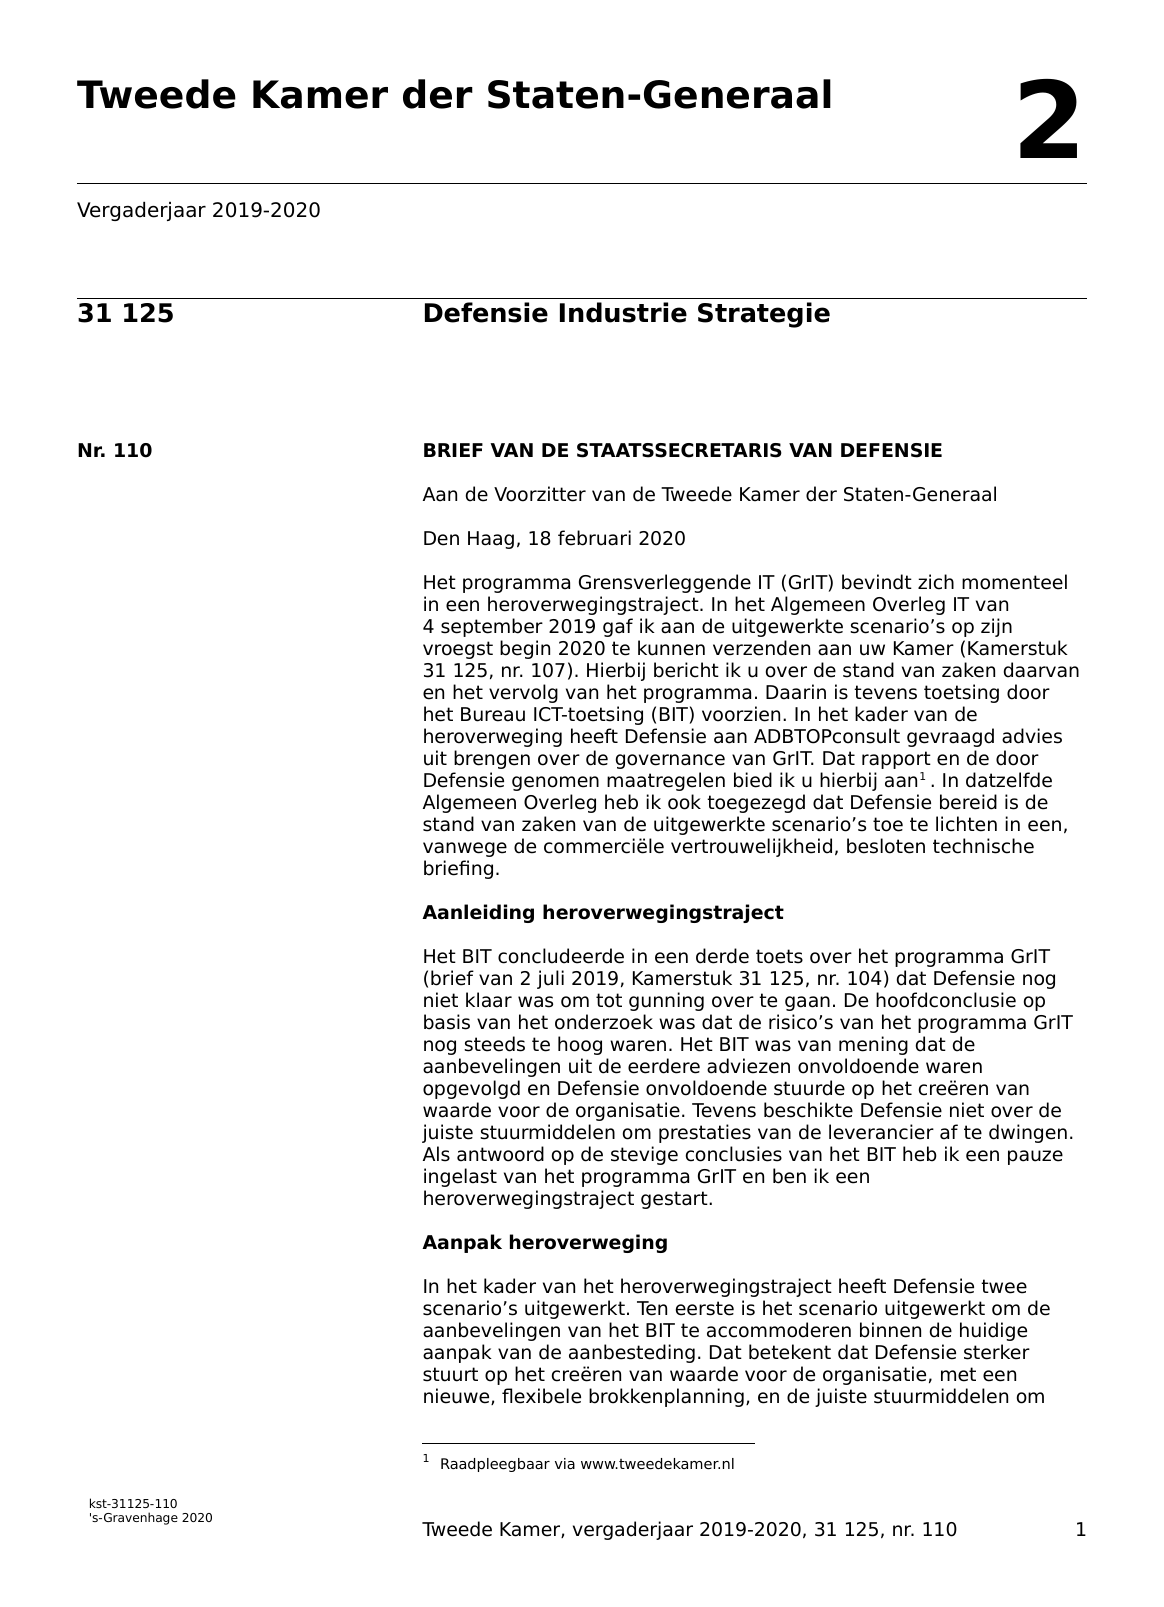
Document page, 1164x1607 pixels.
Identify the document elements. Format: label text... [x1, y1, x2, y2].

table_cell Vergaderjaar 2019-2020 [77, 184, 1087, 298]
subtitle Aanleiding heroverwegingstraject [422, 902, 1087, 924]
text Het BIT concludeerde in een derde toets over het programma GrIT (brief van 2 juli 2019, Kamerstuk 31 125, nr. 104) dat Defensie nog niet klaar was om tot gunning over te gaan. De hoofdconclusie op basis van het onderzoek was dat de risico’s van het programma GrIT nog steeds te hoog waren. Het BIT was van mening dat de aanbevelingen uit de eerdere adviezen onvoldoende waren opgevolgd en Defensie onvoldoende stuurde op het creëren van waarde voor de organisatie. Tevens beschikte Defensie niet over de juiste stuurmiddelen om prestaties van de leverancier af te dwingen. Als antwoord op de stevige conclusies van het BIT heb ik een pauze ingelast van het programma GrIT en ben ik een heroverwegingstraject gestart. [422, 946, 1087, 1210]
table_header Tweede Kamer der Staten-Generaal [77, 59, 886, 183]
table_header 2 [886, 59, 1087, 183]
text kst-31125-110 [88, 1497, 323, 1511]
subtitle 31 125 Defensie Industrie Strategie [77, 299, 1087, 329]
text 's-Gravenhage 2020 [88, 1511, 323, 1525]
text Raadpleegbaar via www.tweedekamer.nl [422, 1452, 1087, 1474]
text Aan de Voorzitter van de Tweede Kamer der Staten-Generaal [422, 484, 1087, 506]
text Den Haag, 18 februari 2020 [422, 528, 1087, 550]
text In het kader van het heroverwegingstraject heeft Defensie twee scenario’s uitgewerkt. Ten eerste is het scenario uitgewerkt om de aanbevelingen van het BIT te accommoderen binnen de huidige aanpak van de aanbesteding. Dat betekent dat Defensie sterker stuurt op het creëren van waarde voor de organisatie, met een nieuwe, flexibele brokkenplanning, en de juiste stuurmiddelen om [422, 1276, 1087, 1408]
subtitle Nr. 110 BRIEF VAN DE STAATSSECRETARIS VAN DEFENSIE [77, 440, 1087, 462]
text Het programma Grensverleggende IT (GrIT) bevindt zich momenteel in een heroverwegingstraject. In het Algemeen Overleg IT van 4 september 2019 gaf ik aan de uitgewerkte scenario’s op zijn vroegst begin 2020 te kunnen verzenden aan uw Kamer (Kamerstuk 31 125, nr. 107). Hierbij bericht ik u over de stand van zaken daarvan en het vervolg van het programma. Daarin is tevens toetsing door het Bureau ICT-toetsing (BIT) voorzien. In het kader van de heroverweging heeft Defensie aan ADBTOPconsult gevraagd advies uit brengen over de governance van GrIT. Dat rapport en de door Defensie genomen maatregelen bied ik u hierbij aan. In datzelfde Algemeen Overleg heb ik ook toegezegd dat Defensie bereid is de stand van zaken van de uitgewerkte scenario’s toe te lichten in een, vanwege de commerciële vertrouwelijkheid, besloten technische briefing. [422, 572, 1087, 880]
subtitle Aanpak heroverweging [422, 1232, 1087, 1254]
